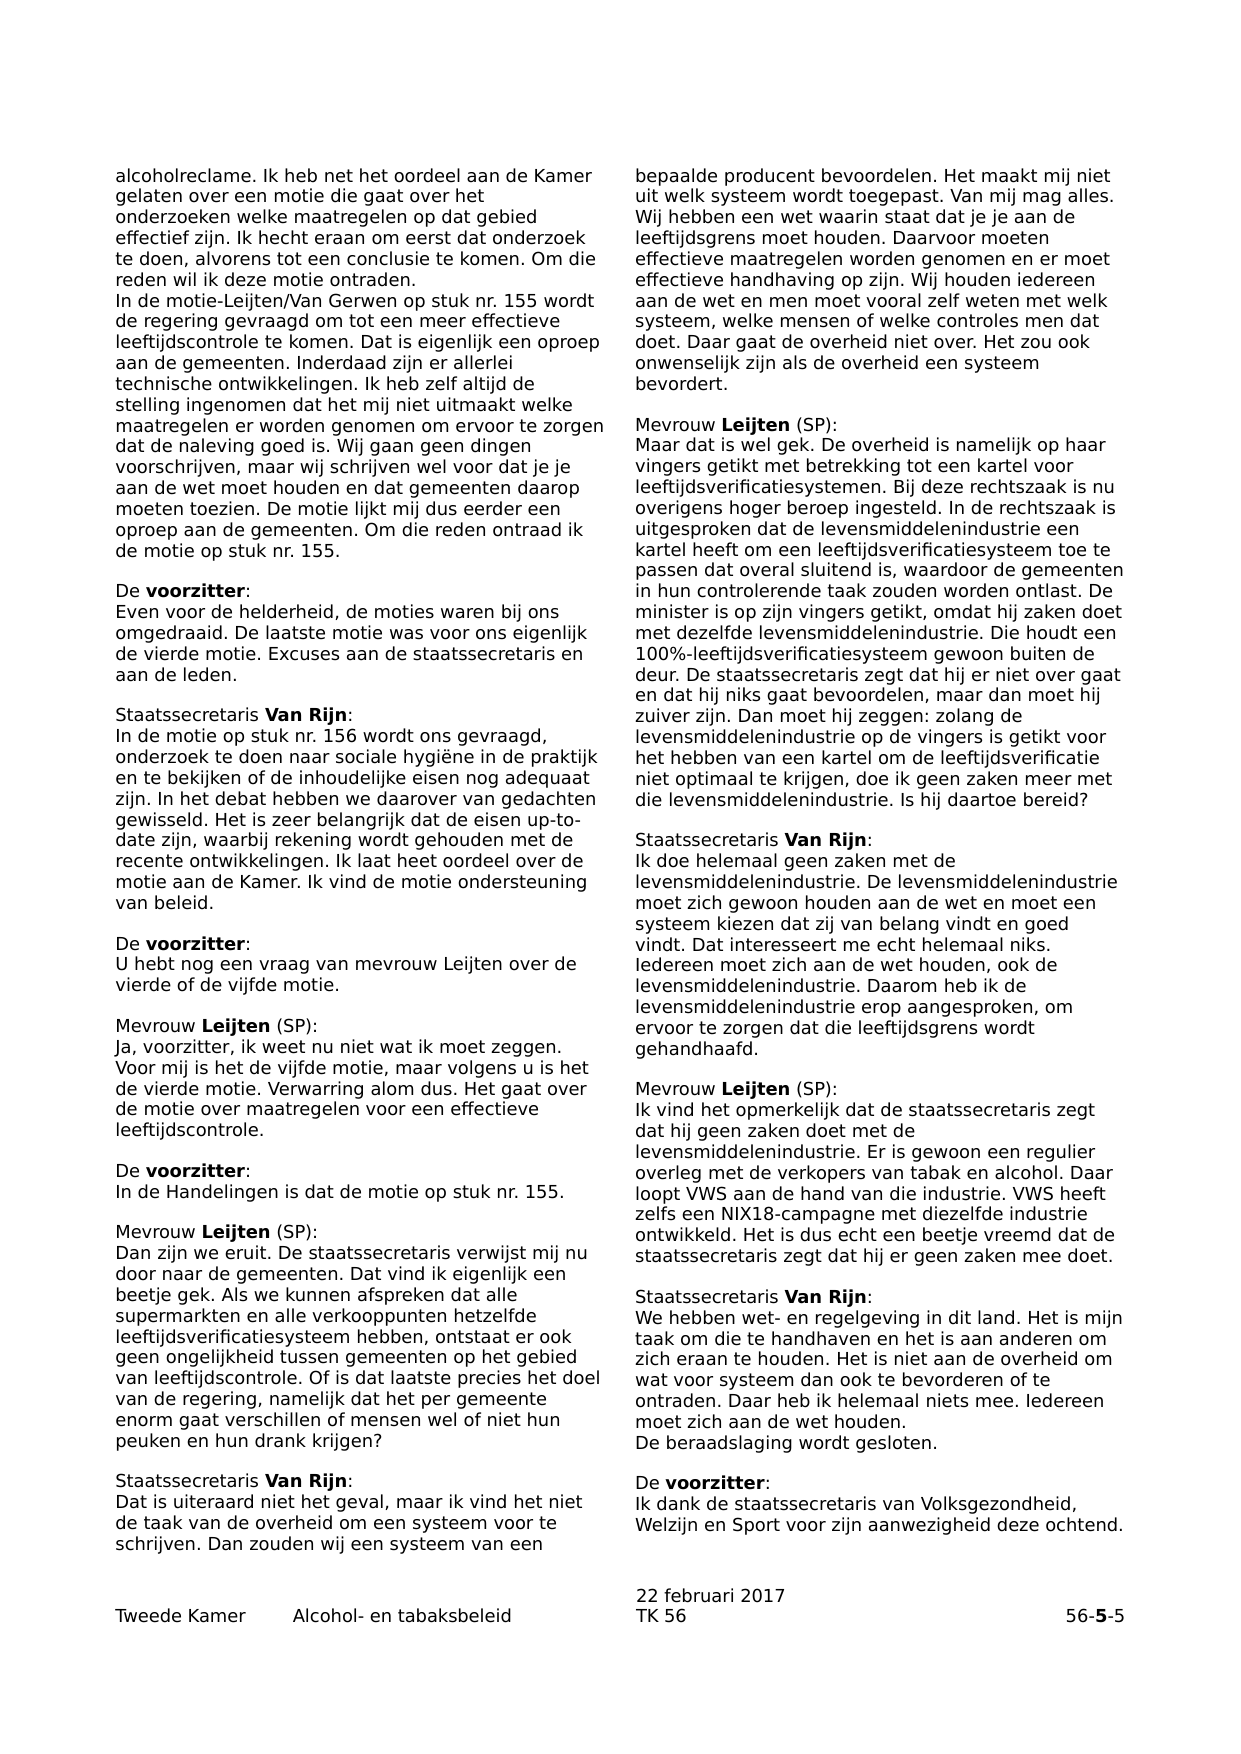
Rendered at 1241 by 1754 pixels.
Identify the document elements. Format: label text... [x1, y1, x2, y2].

text De beraadslaging wordt gesloten. [635, 1432, 1125, 1453]
text Dan zijn we eruit. De staatssecretaris verwijst mij nu door naar de gemeenten. Dat vind ik eigenlijk een beetje gek. Als we kunnen afspreken dat alle supermarkten en alle verkooppunten hetzelfde leeftijdsverificatiesysteem hebben, ontstaat er ook geen ongelijkheid tussen gemeenten op het gebied van leeftijdscontrole. Of is dat laatste precies het doel van de regering, namelijk dat het per gemeente enorm gaat verschillen of mensen wel of niet hun peuken en hun drank krijgen? [115, 1243, 605, 1451]
text Mevrouw Leijten (SP): [115, 1222, 605, 1243]
text De voorzitter: [635, 1473, 1125, 1494]
text We hebben wet- en regelgeving in dit land. Het is mijn taak om die te handhaven en het is aan anderen om zich eraan te houden. Het is niet aan de overheid om wat voor systeem dan ook te bevorderen of te ontraden. Daar heb ik helemaal niets mee. Iedereen moet zich aan de wet houden. [635, 1307, 1125, 1432]
text Even voor de helderheid, de moties waren bij ons omgedraaid. De laatste motie was voor ons eigenlijk de vierde motie. Excuses aan de staatssecretaris en aan de leden. [115, 602, 605, 685]
text Mevrouw Leijten (SP): [635, 1079, 1125, 1100]
text Ik dank de staatssecretaris van Volksgezondheid, Welzijn en Sport voor zijn aanwezigheid deze ochtend. [635, 1494, 1125, 1536]
text Dat is uiteraard niet het geval, maar ik vind het niet de taak van de overheid om een systeem voor te schrijven. Dan zouden wij een systeem van een [115, 1492, 605, 1554]
text De voorzitter: [115, 1161, 605, 1181]
text Mevrouw Leijten (SP): [115, 1016, 605, 1037]
text Ik vind het opmerkelijk dat de staatssecretaris zegt dat hij geen zaken doet met de levensmiddelenindustrie. Er is gewoon een regulier overleg met de verkopers van tabak en alcohol. Daar loopt VWS aan de hand van die industrie. VWS heeft zelfs een NIX18-campagne met diezelfde industrie ontwikkeld. Het is dus echt een beetje vreemd dat de staatssecretaris zegt dat hij er geen zaken mee doet. [635, 1100, 1125, 1267]
text In de motie op stuk nr. 156 wordt ons gevraagd, onderzoek te doen naar sociale hygiëne in de praktijk en te bekijken of de inhoudelijke eisen nog adequaat zijn. In het debat hebben we daarover van gedachten gewisseld. Het is zeer belangrijk dat de eisen up-to-date zijn, waarbij rekening wordt gehouden met de recente ontwikkelingen. Ik laat heet oordeel over de motie aan de Kamer. Ik vind de motie ondersteuning van beleid. [115, 726, 605, 913]
text Mevrouw Leijten (SP): [635, 414, 1125, 435]
text Staatssecretaris Van Rijn: [635, 830, 1125, 851]
text bepaalde producent bevoordelen. Het maakt mij niet uit welk systeem wordt toegepast. Van mij mag alles. Wij hebben een wet waarin staat dat je je aan de leeftijdsgrens moet houden. Daarvoor moeten effectieve maatregelen worden genomen en er moet effectieve handhaving op zijn. Wij houden iedereen aan de wet en men moet vooral zelf weten met welk systeem, welke mensen of welke controles men dat doet. Daar gaat de overheid niet over. Het zou ook onwenselijk zijn als de overheid een systeem bevordert. [635, 165, 1125, 394]
text De voorzitter: [115, 581, 605, 602]
text In de motie-Leijten/Van Gerwen op stuk nr. 155 wordt de regering gevraagd om tot een meer effectieve leeftijdscontrole te komen. Dat is eigenlijk een oproep aan de gemeenten. Inderdaad zijn er allerlei technische ontwikkelingen. Ik heb zelf altijd de stelling ingenomen dat het mij niet uitmaakt welke maatregelen er worden genomen om ervoor te zorgen dat de naleving goed is. Wij gaan geen dingen voorschrijven, maar wij schrijven wel voor dat je je aan de wet moet houden en dat gemeenten daarop moeten toezien. De motie lijkt mij dus eerder een oproep aan de gemeenten. Om die reden ontraad ik de motie op stuk nr. 155. [115, 290, 605, 561]
text Ik doe helemaal geen zaken met de levensmiddelenindustrie. De levensmiddelenindustrie moet zich gewoon houden aan de wet en moet een systeem kiezen dat zij van belang vindt en goed vindt. Dat interesseert me echt helemaal niks. Iedereen moet zich aan de wet houden, ook de levensmiddelenindustrie. Daarom heb ik de levensmiddelenindustrie erop aangesproken, om ervoor te zorgen dat die leeftijdsgrens wordt gehandhaafd. [635, 851, 1125, 1059]
text Staatssecretaris Van Rijn: [115, 1471, 605, 1492]
text Staatssecretaris Van Rijn: [635, 1287, 1125, 1307]
text U hebt nog een vraag van mevrouw Leijten over de vierde of de vijfde motie. [115, 954, 605, 996]
text In de Handelingen is dat de motie op stuk nr. 155. [115, 1181, 605, 1202]
text alcoholreclame. Ik heb net het oordeel aan de Kamer gelaten over een motie die gaat over het onderzoeken welke maatregelen op dat gebied effectief zijn. Ik hecht eraan om eerst dat onderzoek te doen, alvorens tot een conclusie te komen. Om die reden wil ik deze motie ontraden. [115, 165, 605, 290]
text De voorzitter: [115, 933, 605, 954]
text Staatssecretaris Van Rijn: [115, 705, 605, 726]
text Ja, voorzitter, ik weet nu niet wat ik moet zeggen. Voor mij is het de vijfde motie, maar volgens u is het de vierde motie. Verwarring alom dus. Het gaat over de motie over maatregelen voor een effectieve leeftijdscontrole. [115, 1037, 605, 1141]
text Maar dat is wel gek. De overheid is namelijk op haar vingers getikt met betrekking tot een kartel voor leeftijdsverificatiesystemen. Bij deze rechtszaak is nu overigens hoger beroep ingesteld. In de rechtszaak is uitgesproken dat de levensmiddelenindustrie een kartel heeft om een leeftijdsverificatiesysteem toe te passen dat overal sluitend is, waardoor de gemeenten in hun controlerende taak zouden worden ontlast. De minister is op zijn vingers getikt, omdat hij zaken doet met dezelfde levensmiddelenindustrie. Die houdt een 100%-leeftijdsverificatiesysteem gewoon buiten de deur. De staatssecretaris zegt dat hij er niet over gaat en dat hij niks gaat bevoordelen, maar dan moet hij zuiver zijn. Dan moet hij zeggen: zolang de levensmiddelenindustrie op de vingers is getikt voor het hebben van een kartel om de leeftijdsverificatie niet optimaal te krijgen, doe ik geen zaken meer met die levensmiddelenindustrie. Is hij daartoe bereid? [635, 435, 1125, 810]
